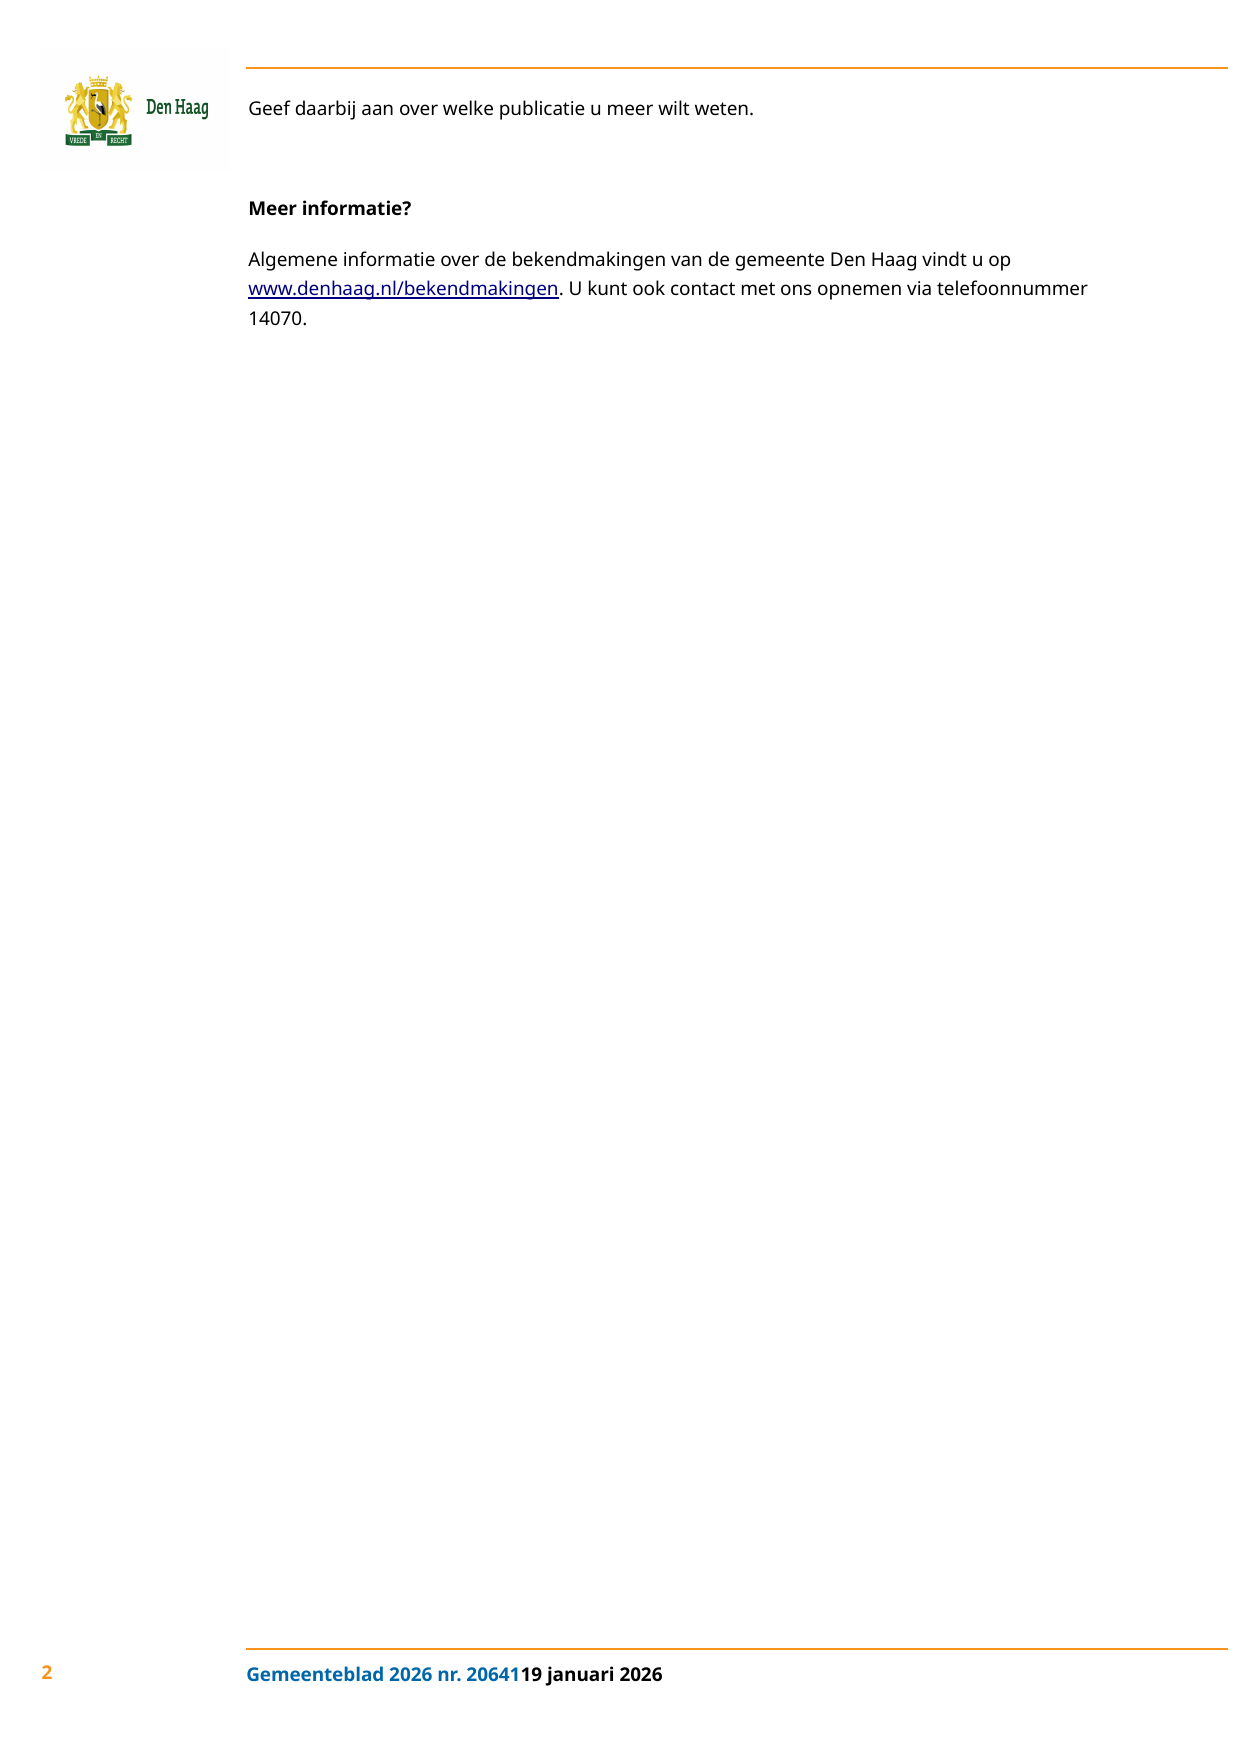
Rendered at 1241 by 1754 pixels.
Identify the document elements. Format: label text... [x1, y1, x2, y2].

text Algemene informatie over de bekendmakingen van de gemeente Den Haag vindt u op www.denhaag.nl/bekendmakingen. U kunt ook contact met ons opnemen via telefoonnummer 14070. [248, 246, 1152, 331]
picture [41, 47, 231, 172]
text Geef daarbij aan over welke publicatie u meer wilt weten. [248, 95, 1152, 121]
text Meer informatie? [248, 196, 1152, 221]
